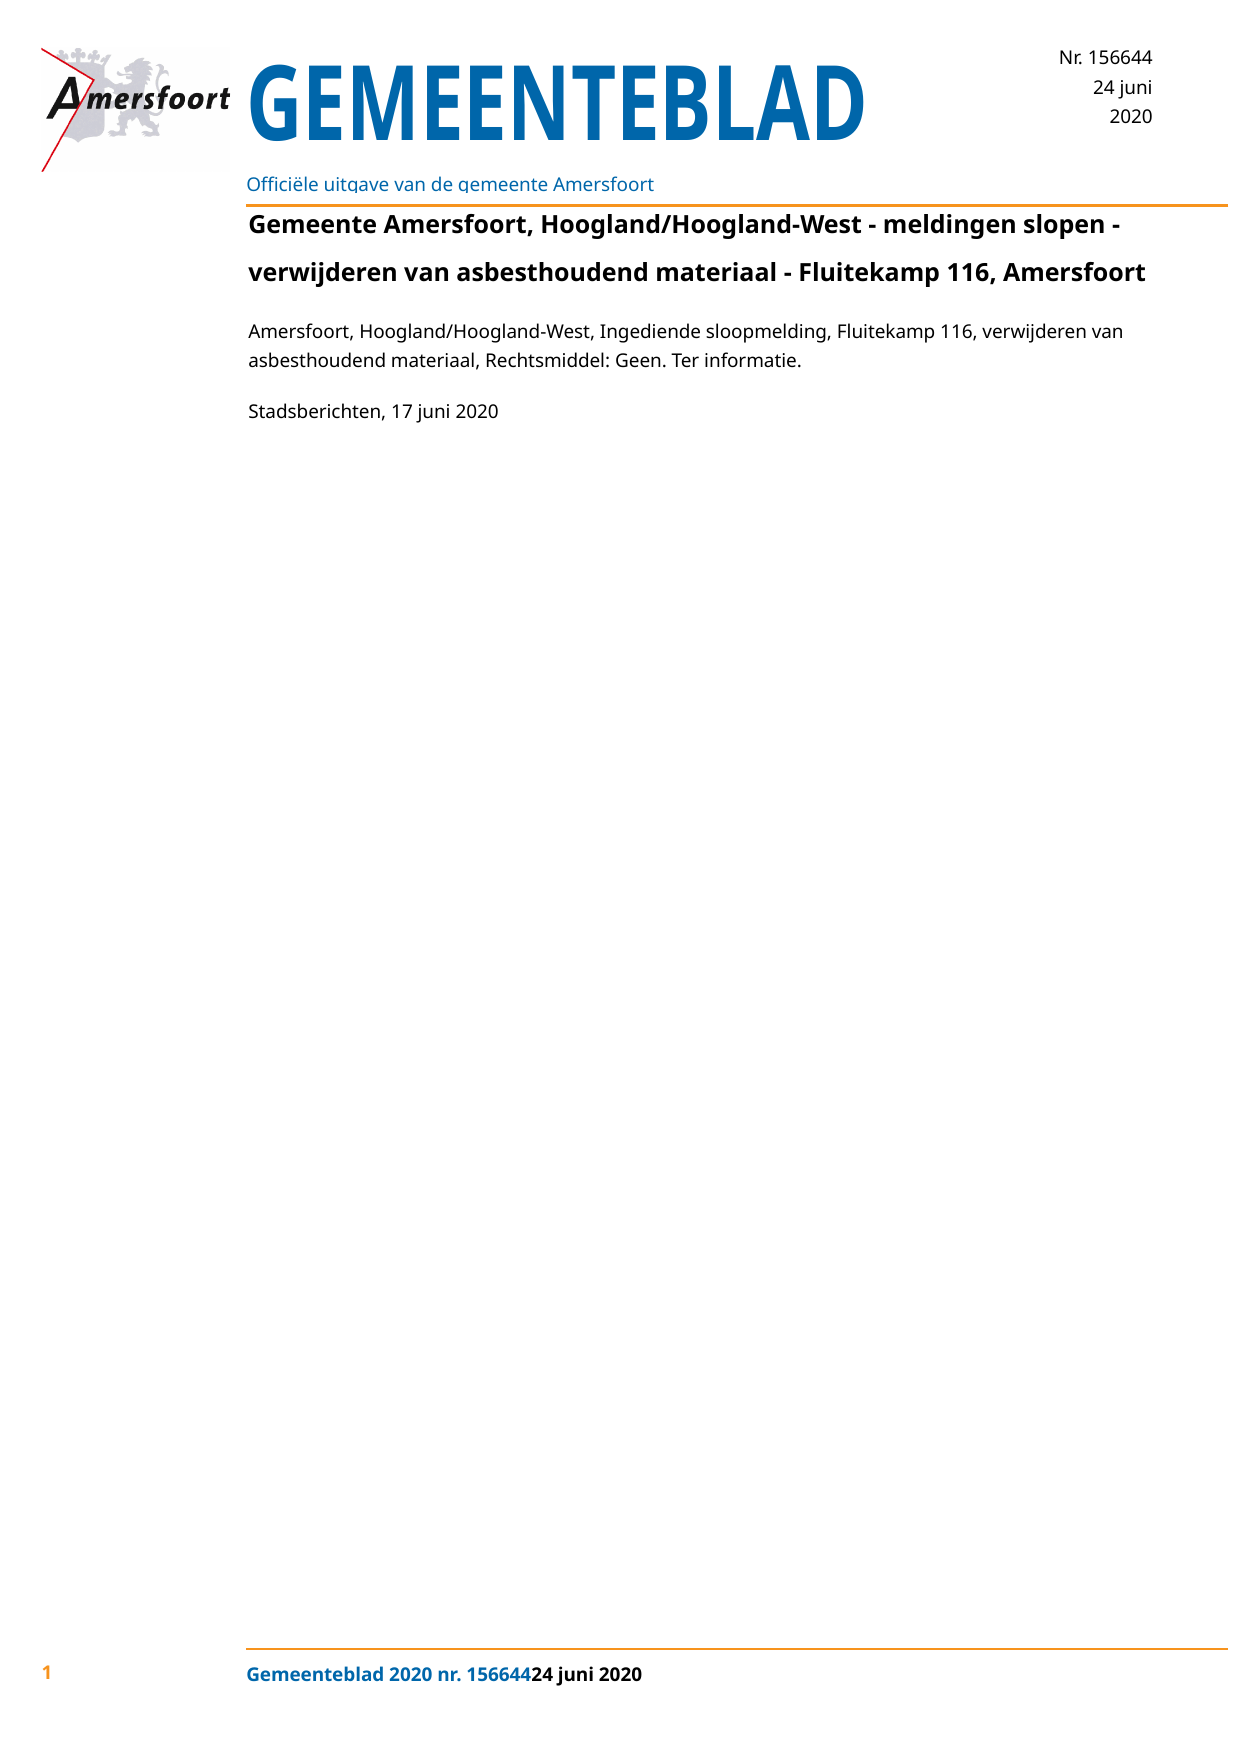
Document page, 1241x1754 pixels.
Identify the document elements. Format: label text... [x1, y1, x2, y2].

text Gemeente Amersfoort, Hoogland/Hoogland-West - meldingen slopen - verwijderen van asbesthoudend materiaal - Fluitekamp 116, Amersfoort [248, 207, 1152, 288]
text Amersfoort, Hoogland/Hoogland-West, Ingediende sloopmelding, Fluitekamp 116, verwijderen van asbesthoudend materiaal, Rechtsmiddel: Geen. Ter informatie. [248, 318, 1152, 373]
text Stadsberichten, 17 juni 2020 [248, 398, 1152, 424]
picture [41, 47, 231, 172]
